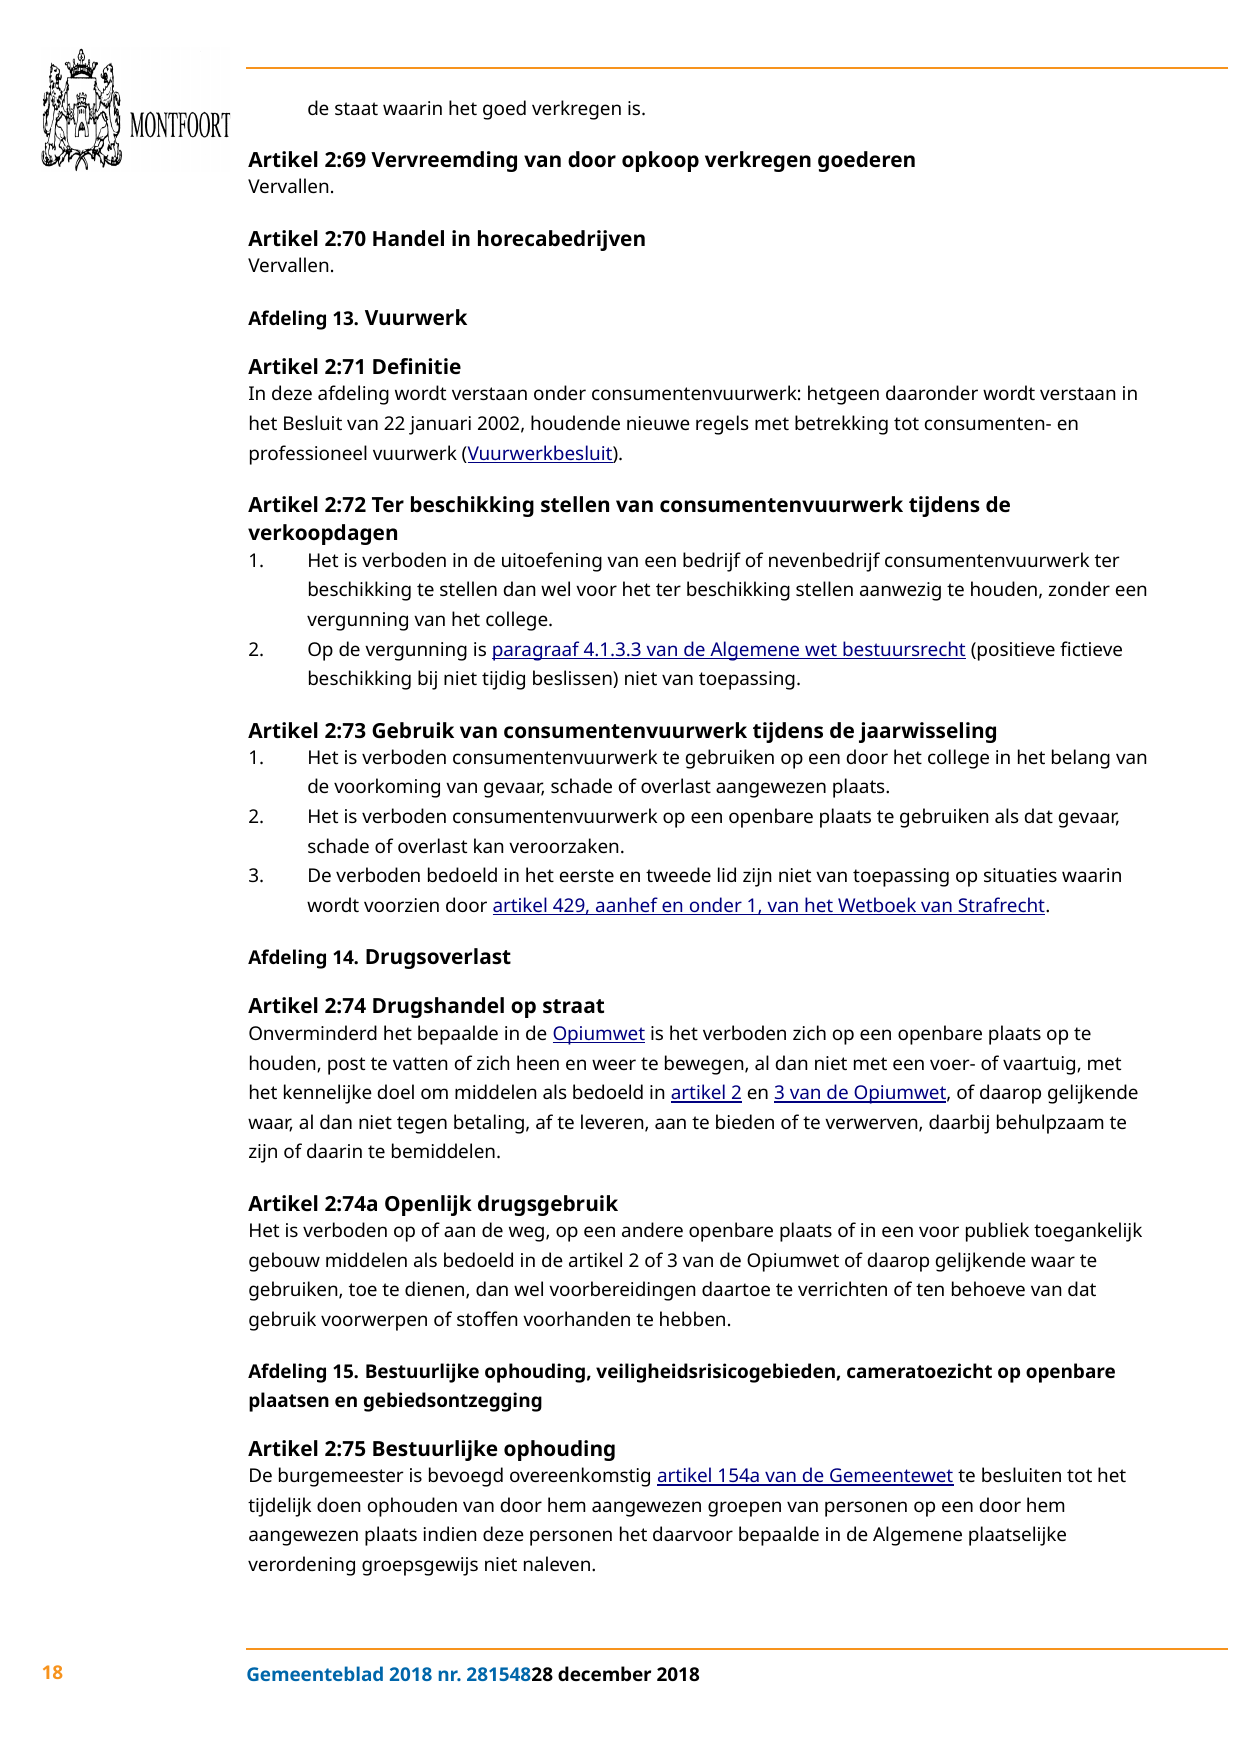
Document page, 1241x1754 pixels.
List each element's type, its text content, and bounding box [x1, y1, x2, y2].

text Afdeling 13. Vuurwerk [248, 303, 1152, 331]
picture [41, 47, 231, 172]
list Op de vergunning is paragraaf 4.1.3.3 van de Algemene wet bestuursrecht (positieve fictieve beschikking bij niet tijdig beslissen) niet van toepassing. [248, 636, 1152, 691]
text Artikel 2:75 Bestuurlijke ophouding [248, 1434, 1152, 1462]
text Afdeling 15. Bestuurlijke ophouding, veiligheidsrisicogebieden, cameratoezicht op openbare plaatsen en gebiedsontzegging [248, 1356, 1152, 1413]
list Het is verboden consumentenvuurwerk te gebruiken op een door het college in het belang van de voorkoming van gevaar, schade of overlast aangewezen plaats. [248, 744, 1152, 799]
text Vervallen. [248, 252, 1152, 278]
text Artikel 2:71 Definitie [248, 352, 1152, 381]
text Artikel 2:74 Drugshandel op straat [248, 992, 1152, 1020]
text Artikel 2:69 Vervreemding van door opkoop verkregen goederen [248, 145, 1152, 174]
list Het is verboden in de uitoefening van een bedrijf of nevenbedrijf consumentenvuurwerk ter beschikking te stellen dan wel voor het ter beschikking stellen aanwezig te houden, zonder een vergunning van het college. [248, 547, 1152, 632]
text De burgemeester is bevoegd overeenkomstig artikel 154a van de Gemeentewet te besluiten tot het tijdelijk doen ophouden van door hem aangewezen groepen van personen op een door hem aangewezen plaats indien deze personen het daarvoor bepaalde in de Algemene plaatselijke verordening groepsgewijs niet naleven. [248, 1462, 1152, 1577]
text Artikel 2:72 Ter beschikking stellen van consumentenvuurwerk tijdens de verkoopdagen [248, 490, 1152, 547]
text Afdeling 14. Drugsoverlast [248, 942, 1152, 971]
text In deze afdeling wordt verstaan onder consumentenvuurwerk: hetgeen daaronder wordt verstaan in het Besluit van 22 januari 2002, houdende nieuwe regels met betrekking tot consumenten- en professioneel vuurwerk (Vuurwerkbesluit). [248, 381, 1152, 465]
list Het is verboden consumentenvuurwerk op een openbare plaats te gebruiken als dat gevaar, schade of overlast kan veroorzaken. [248, 803, 1152, 859]
text Artikel 2:74a Openlijk drugsgebruik [248, 1189, 1152, 1217]
text Vervallen. [248, 174, 1152, 199]
list De verboden bedoeld in het eerste en tweede lid zijn niet van toepassing op situaties waarin wordt voorzien door artikel 429, aanhef en onder 1, van het Wetboek van Strafrecht. [248, 862, 1152, 918]
text Onverminderd het bepaalde in de Opiumwet is het verboden zich op een openbare plaats op te houden, post te vatten of zich heen en weer te bewegen, al dan niet met een voer- of vaartuig, met het kennelijke doel om middelen als bedoeld in artikel 2 en 3 van de Opiumwet, of daarop gelijkende waar, al dan niet tegen betaling, af te leveren, aan te bieden of te verwerven, daarbij behulpzaam te zijn of daarin te bemiddelen. [248, 1020, 1152, 1164]
list de staat waarin het goed verkregen is. [248, 95, 1152, 121]
text Artikel 2:73 Gebruik van consumentenvuurwerk tijdens de jaarwisseling [248, 716, 1152, 744]
text Artikel 2:70 Handel in horecabedrijven [248, 224, 1152, 252]
text Het is verboden op of aan de weg, op een andere openbare plaats of in een voor publiek toegankelijk gebouw middelen als bedoeld in de artikel 2 of 3 van de Opiumwet of daarop gelijkende waar te gebruiken, toe te dienen, dan wel voorbereidingen daartoe te verrichten of ten behoeve van dat gebruik voorwerpen of stoffen voorhanden te hebben. [248, 1217, 1152, 1332]
